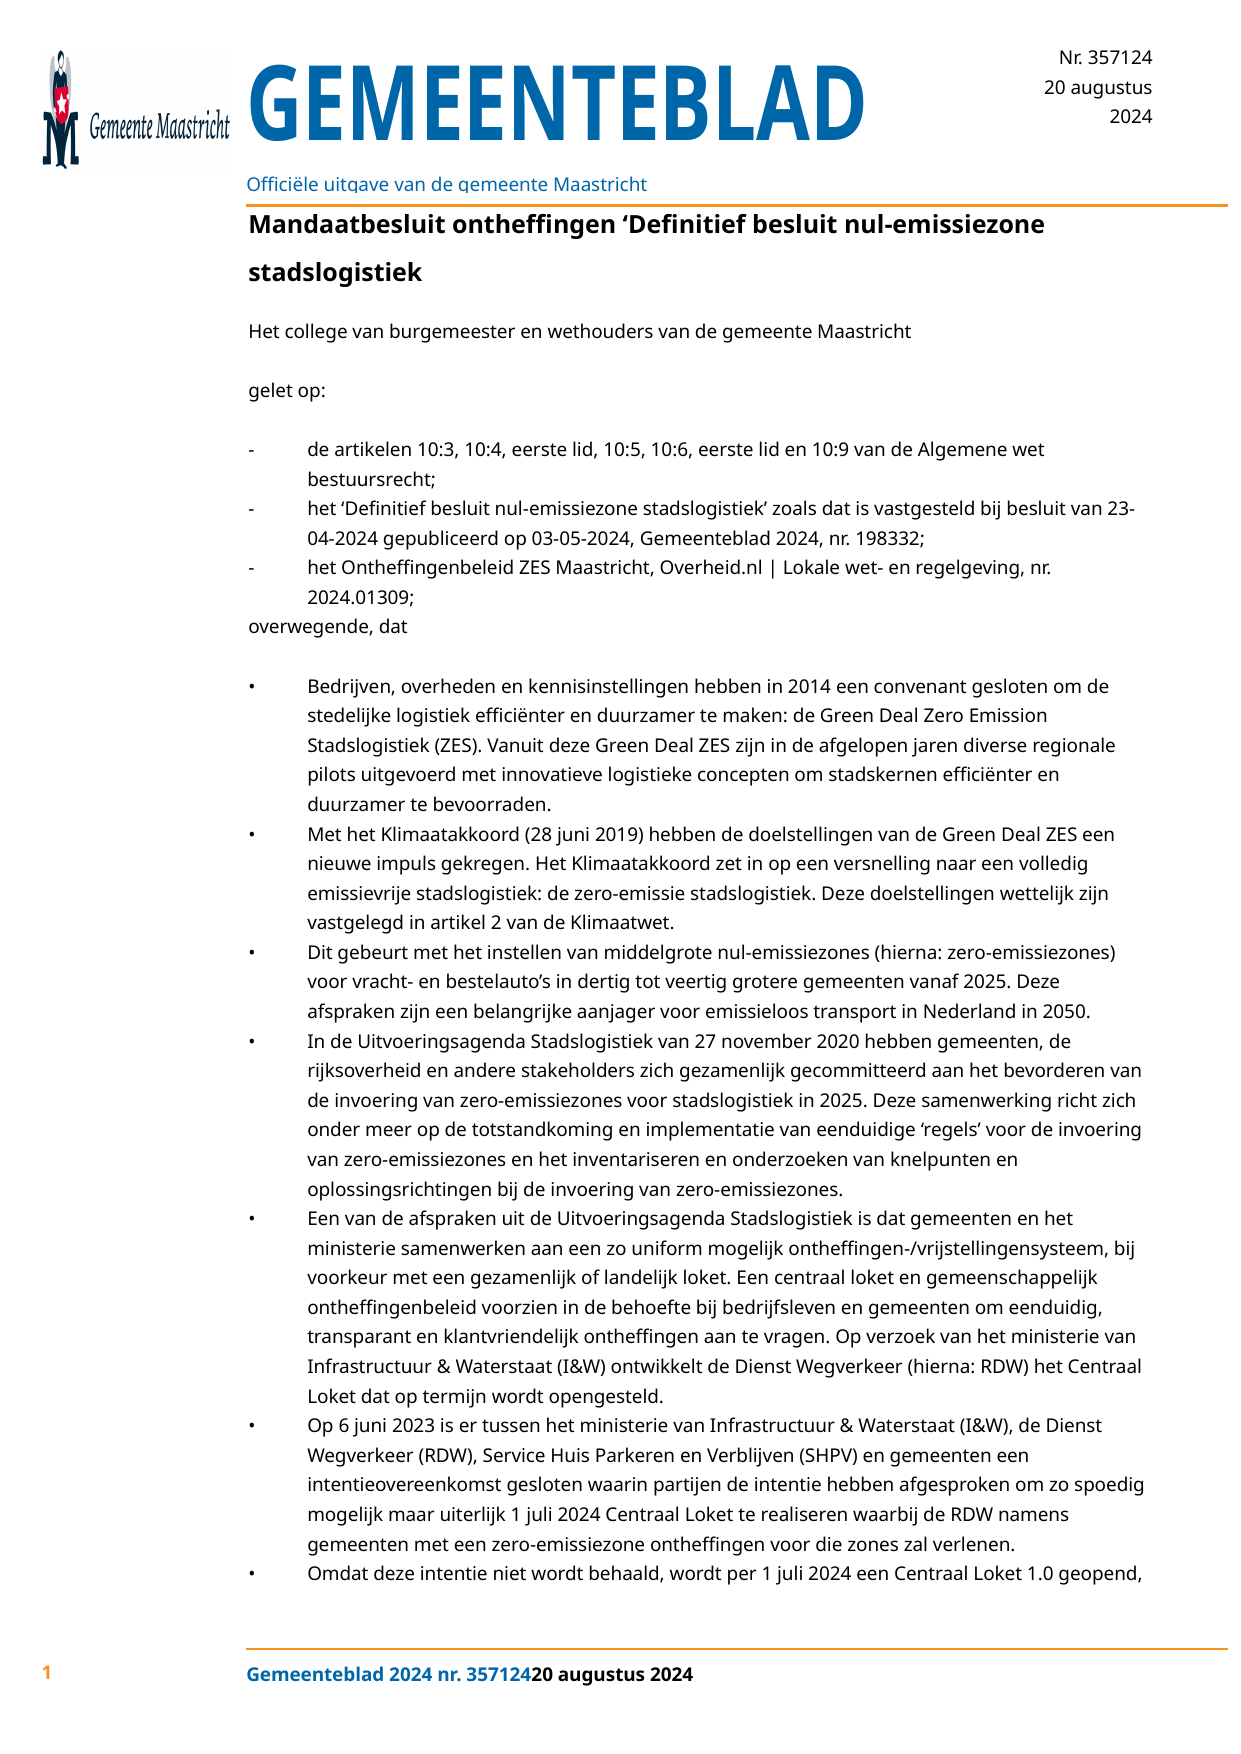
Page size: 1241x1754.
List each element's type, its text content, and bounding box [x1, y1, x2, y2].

list Met het Klimaatakkoord (28 juni 2019) hebben de doelstellingen van de Green Deal ZES een nieuwe impuls gekregen. Het Klimaatakkoord zet in op een versnelling naar een volledig emissievrije stadslogistiek: de zero-emissie stadslogistiek. Deze doelstellingen wettelijk zijn vastgelegd in artikel 2 van de Klimaatwet. [248, 821, 1152, 935]
list het ‘Definitief besluit nul-emissiezone stadslogistiek’ zoals dat is vastgesteld bij besluit van 23-04-2024 gepubliceerd op 03-05-2024, Gemeenteblad 2024, nr. 198332; [248, 495, 1152, 551]
list Bedrijven, overheden en kennisinstellingen hebben in 2014 een convenant gesloten om de stedelijke logistiek efficiënter en duurzamer te maken: de Green Deal Zero Emission Stadslogistiek (ZES). Vanuit deze Green Deal ZES zijn in de afgelopen jaren diverse regionale pilots uitgevoerd met innovatieve logistieke concepten om stadskernen efficiënter en duurzamer te bevoorraden. [248, 673, 1152, 817]
list Op 6 juni 2023 is er tussen het ministerie van Infrastructuur & Waterstaat (I&W), de Dienst Wegverkeer (RDW), Service Huis Parkeren en Verblijven (SHPV) en gemeenten een intentieovereenkomst gesloten waarin partijen de intentie hebben afgesproken om zo spoedig mogelijk maar uiterlijk 1 juli 2024 Centraal Loket te realiseren waarbij de RDW namens gemeenten met een zero-emissiezone ontheffingen voor die zones zal verlenen. [248, 1412, 1152, 1557]
list de artikelen 10:3, 10:4, eerste lid, 10:5, 10:6, eerste lid en 10:9 van de Algemene wet bestuursrecht; [248, 436, 1152, 492]
list In de Uitvoeringsagenda Stadslogistiek van 27 november 2020 hebben gemeenten, de rijksoverheid en andere stakeholders zich gezamenlijk gecommitteerd aan het bevorderen van de invoering van zero-emissiezones voor stadslogistiek in 2025. Deze samenwerking richt zich onder meer op de totstandkoming en implementatie van eenduidige ‘regels’ voor de invoering van zero-emissiezones en het inventariseren en onderzoeken van knelpunten en oplossingsrichtingen bij de invoering van zero-emissiezones. [248, 1028, 1152, 1202]
list Dit gebeurt met het instellen van middelgrote nul-emissiezones (hierna: zero-emissiezones) voor vracht- en bestelauto’s in dertig tot veertig grotere gemeenten vanaf 2025. Deze afspraken zijn een belangrijke aanjager voor emissieloos transport in Nederland in 2050. [248, 939, 1152, 1024]
list Omdat deze intentie niet wordt behaald, wordt per 1 juli 2024 een Centraal Loket 1.0 geopend, [248, 1560, 1152, 1586]
list Een van de afspraken uit de Uitvoeringsagenda Stadslogistiek is dat gemeenten en het ministerie samenwerken aan een zo uniform mogelijk ontheffingen-/vrijstellingensysteem, bij voorkeur met een gezamenlijk of landelijk loket. Een centraal loket en gemeenschappelijk ontheffingenbeleid voorzien in de behoefte bij bedrijfsleven en gemeenten om eenduidig, transparant en klantvriendelijk ontheffingen aan te vragen. Op verzoek van het ministerie van Infrastructuur & Waterstaat (I&W) ontwikkelt de Dienst Wegverkeer (hierna: RDW) het Centraal Loket dat op termijn wordt opengesteld. [248, 1205, 1152, 1409]
text gelet op: [248, 377, 1152, 403]
text Mandaatbesluit ontheffingen ‘Definitief besluit nul-emissiezone stadslogistiek [248, 207, 1152, 288]
text overwegende, dat [248, 614, 1152, 639]
text Het college van burgemeester en wethouders van de gemeente Maastricht [248, 318, 1152, 344]
picture [41, 47, 231, 172]
list het Ontheffingenbeleid ZES Maastricht, Overheid.nl | Lokale wet- en regelgeving, nr. 2024.01309; [248, 554, 1152, 610]
